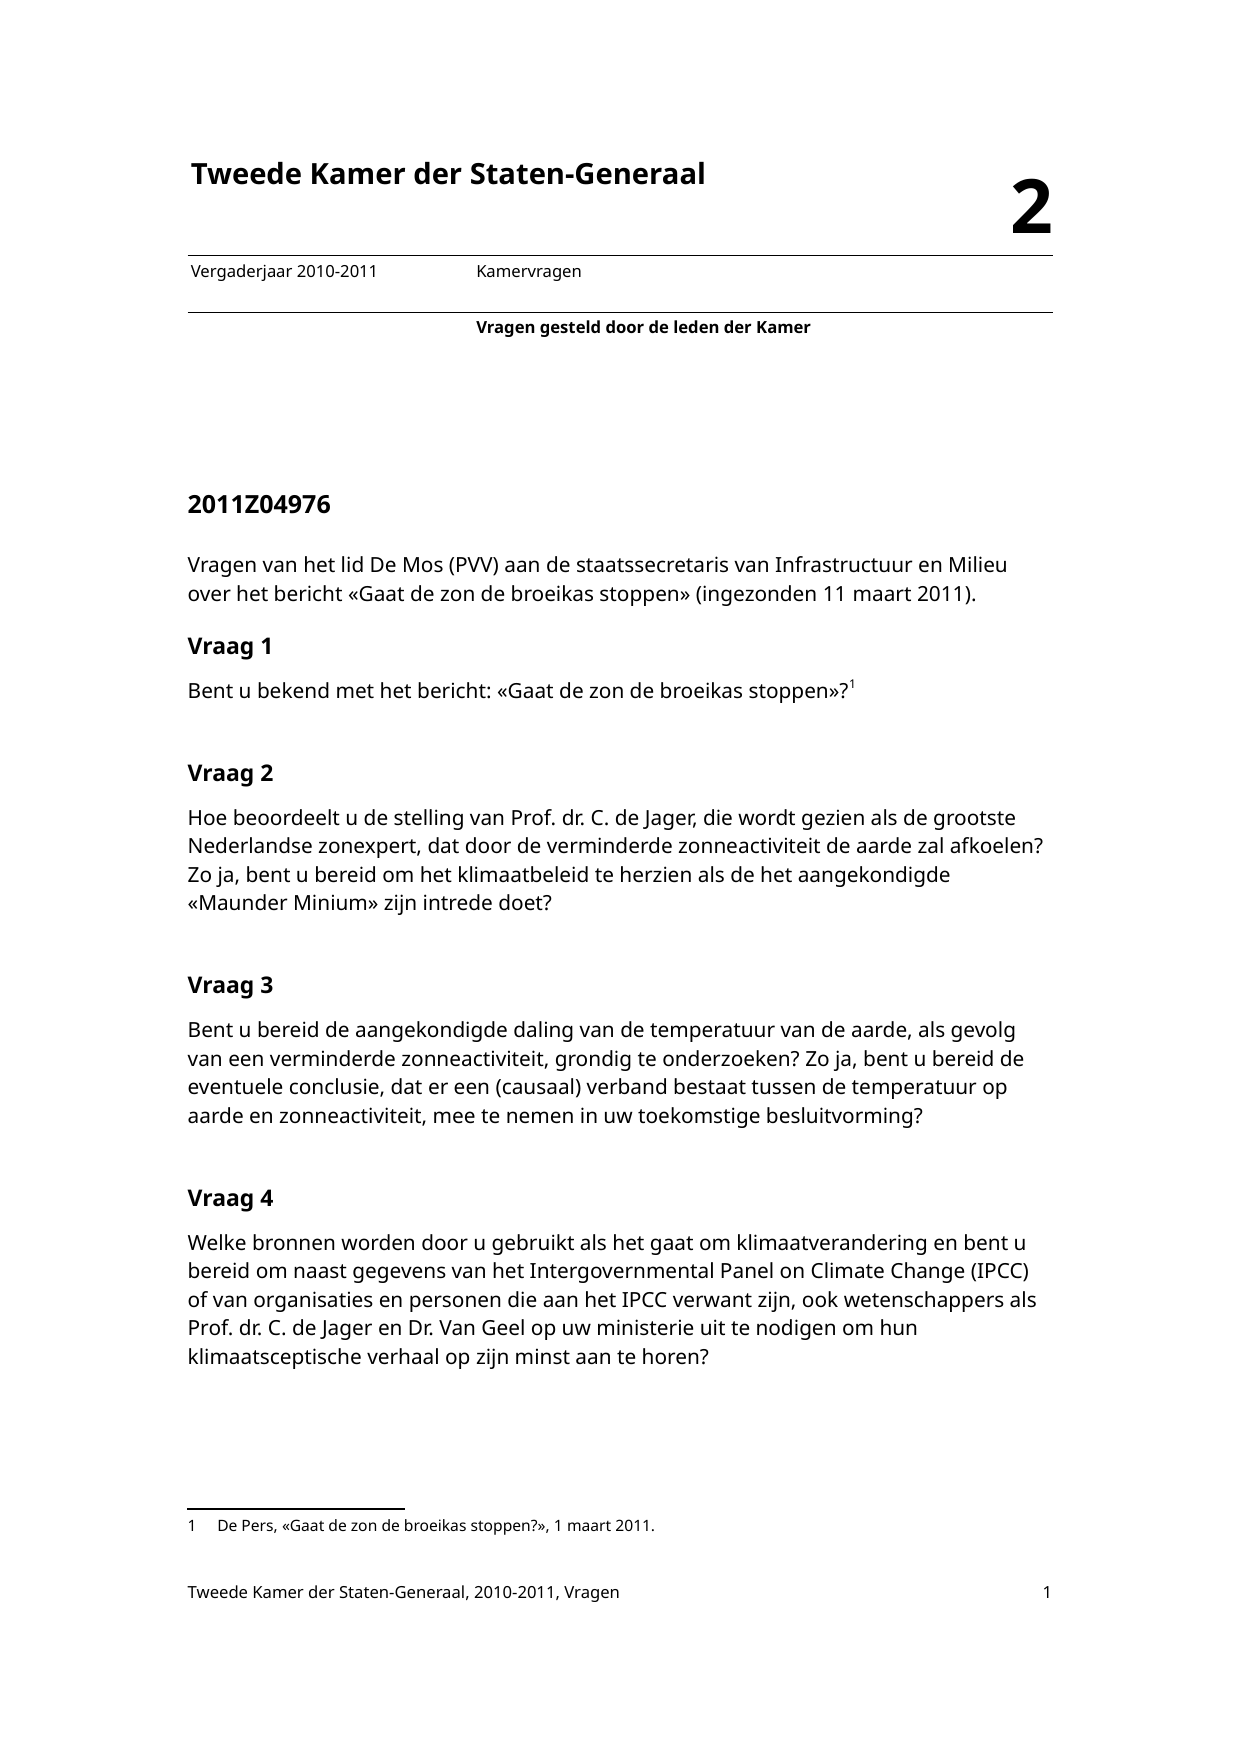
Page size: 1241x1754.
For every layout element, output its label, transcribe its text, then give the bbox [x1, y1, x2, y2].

table_cell Vragen gesteld door de leden der Kamer [473, 313, 1053, 339]
table_cell [188, 313, 473, 339]
text Hoe beoordeelt u de stelling van Prof. dr. C. de Jager, die wordt gezien als de grootste Nederlandse zonexpert, dat door de verminderde zonneactiviteit de aarde zal afkoelen? Zo ja, bent u bereid om het klimaatbeleid te herzien als de het aangekondigde «Maunder Minium» zijn intrede doet? [187, 803, 1053, 917]
subtitle Vraag 1 [187, 630, 1053, 661]
table_cell Kamervragen [473, 256, 1053, 312]
text Vragen van het lid De Mos (PVV) aan de staatssecretaris van Infrastructuur en Milieu over het bericht «Gaat de zon de broeikas stoppen» (ingezonden 11 maart 2011). [187, 550, 1053, 607]
table_cell Vergaderjaar 2010-2011 [188, 256, 473, 312]
subtitle Vraag 3 [187, 969, 1053, 1001]
text De Pers, «Gaat de zon de broeikas stoppen?», 1 maart 2011. [187, 1508, 1053, 1536]
text Bent u bereid de aangekondigde daling van de temperatuur van de aarde, als gevolg van een verminderde zonneactiviteit, grondig te onderzoeken? Zo ja, bent u bereid de eventuele conclusie, dat er een (causaal) verband bestaat tussen de temperatuur op aarde en zonneactiviteit, mee te nemen in uw toekomstige besluitvorming? [187, 1016, 1053, 1129]
table_header 2 [880, 150, 1053, 255]
table_header Tweede Kamer der Staten-Generaal [188, 150, 879, 255]
text 2011Z04976 [187, 487, 1053, 521]
text Bent u bekend met het bericht: «Gaat de zon de broeikas stoppen»? [187, 676, 1053, 704]
subtitle Vraag 4 [187, 1182, 1053, 1213]
text Welke bronnen worden door u gebruikt als het gaat om klimaatverandering en bent u bereid om naast gegevens van het Intergovernmental Panel on Climate Change (IPCC) of van organisaties en personen die aan het IPCC verwant zijn, ook wetenschappers als Prof. dr. C. de Jager en Dr. Van Geel op uw ministerie uit te nodigen om hun klimaatsceptische verhaal op zijn minst aan te horen? [187, 1228, 1053, 1370]
subtitle Vraag 2 [187, 757, 1053, 788]
